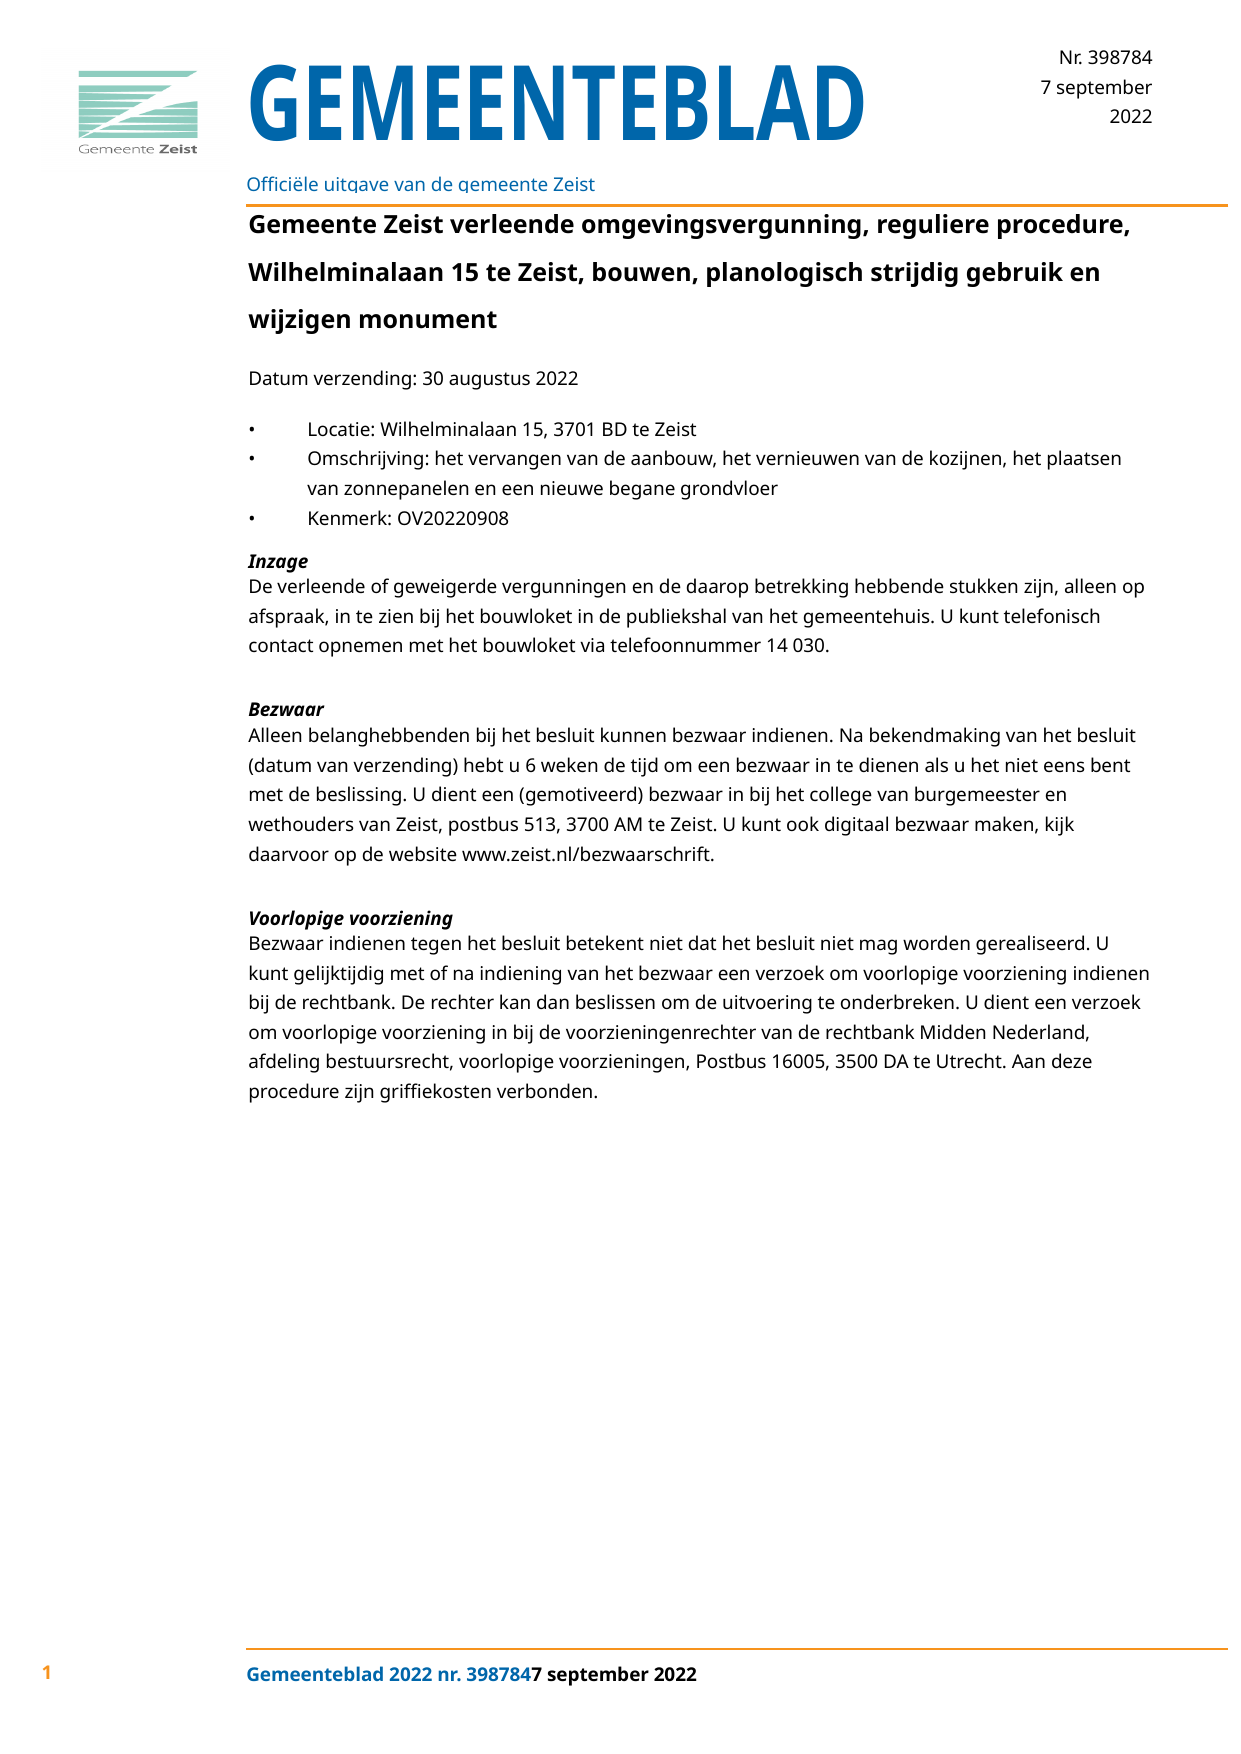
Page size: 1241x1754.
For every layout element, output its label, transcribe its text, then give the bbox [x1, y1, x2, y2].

text Bezwaar [248, 697, 1152, 722]
text Bezwaar indienen tegen het besluit betekent niet dat het besluit niet mag worden gerealiseerd. U kunt gelijktijdig met of na indiening van het bezwaar een verzoek om voorlopige voorziening indienen bij de rechtbank. De rechter kan dan beslissen om de uitvoering te onderbreken. U dient een verzoek om voorlopige voorziening in bij de voorzieningenrechter van de rechtbank Midden Nederland, afdeling bestuursrecht, voorlopige voorzieningen, Postbus 16005, 3500 DA te Utrecht. Aan deze procedure zijn griffiekosten verbonden. [248, 930, 1152, 1104]
text Inzage [248, 548, 1152, 573]
text Alleen belanghebbenden bij het besluit kunnen bezwaar indienen. Na bekendmaking van het besluit (datum van verzending) hebt u 6 weken de tijd om een bezwaar in te dienen als u het niet eens bent met de beslissing. U dient een (gemotiveerd) bezwaar in bij het college van burgemeester en wethouders van Zeist, postbus 513, 3700 AM te Zeist. U kunt ook digitaal bezwaar maken, kijk daarvoor op de website www.zeist.nl/bezwaarschrift. [248, 722, 1152, 866]
text Datum verzending: 30 augustus 2022 [248, 366, 1152, 391]
text Gemeente Zeist verleende omgevingsvergunning, reguliere procedure, Wilhelminalaan 15 te Zeist, bouwen, planologisch strijdig gebruik en wijzigen monument [248, 207, 1152, 336]
list Omschrijving: het vervangen van de aanbouw, het vernieuwen van de kozijnen, het plaatsen van zonnepanelen en een nieuwe begane grondvloer [248, 446, 1152, 501]
picture [41, 47, 231, 172]
text Voorlopige voorziening [248, 905, 1152, 930]
list Locatie: Wilhelminalaan 15, 3701 BD te Zeist [248, 416, 1152, 442]
list Kenmerk: OV20220908 [248, 505, 1152, 530]
text De verleende of geweigerde vergunningen en de daarop betrekking hebbende stukken zijn, alleen op afspraak, in te zien bij het bouwloket in de publiekshal van het gemeentehuis. U kunt telefonisch contact opnemen met het bouwloket via telefoonnummer 14 030. [248, 573, 1152, 658]
